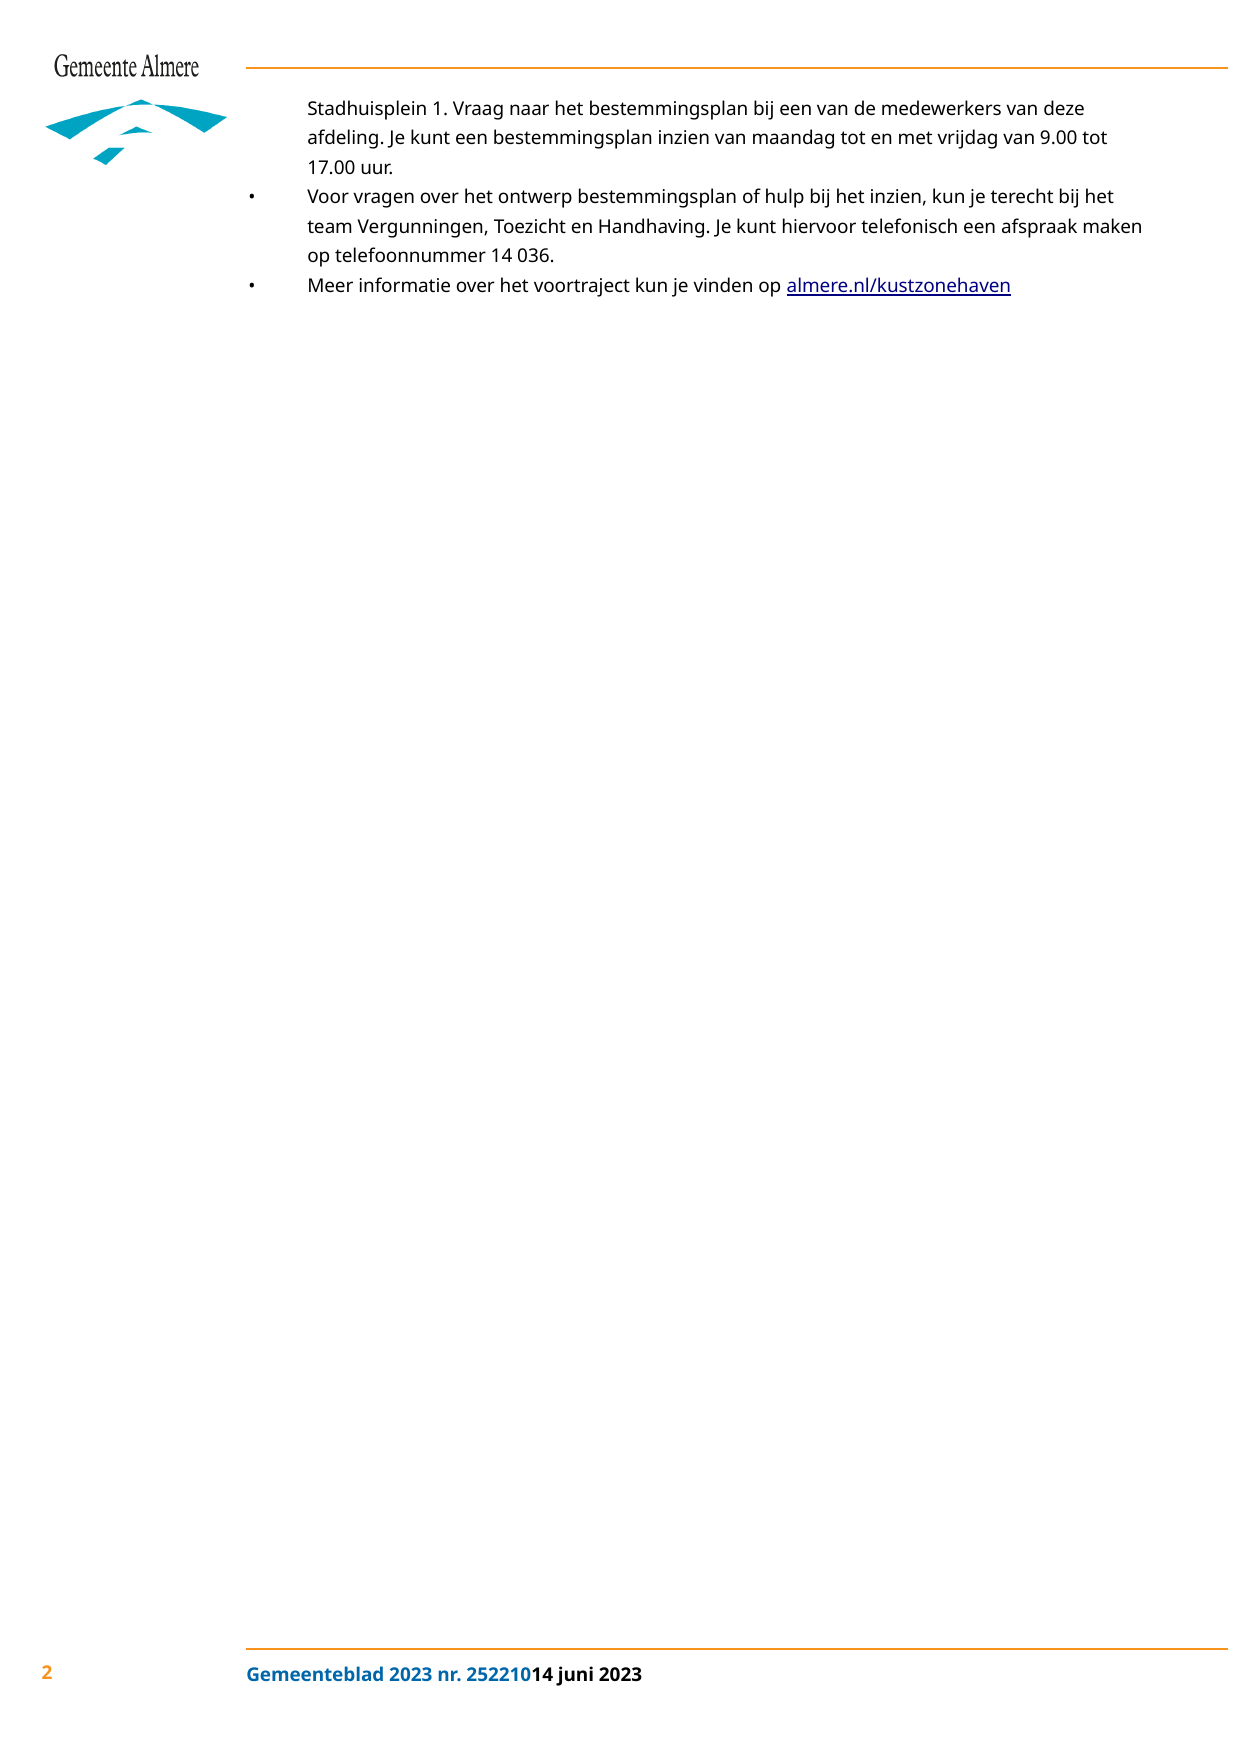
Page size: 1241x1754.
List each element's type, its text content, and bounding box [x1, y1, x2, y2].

list Stadhuisplein 1. Vraag naar het bestemmingsplan bij een van de medewerkers van deze afdeling. Je kunt een bestemmingsplan inzien van maandag tot en met vrijdag van 9.00 tot 17.00 uur. [248, 95, 1152, 180]
list Voor vragen over het ontwerp bestemmingsplan of hulp bij het inzien, kun je terecht bij het team Vergunningen, Toezicht en Handhaving. Je kunt hiervoor telefonisch een afspraak maken op telefoonnummer 14 036. [248, 183, 1152, 268]
list Meer informatie over het voortraject kun je vinden op almere.nl/kustzonehaven [248, 272, 1152, 298]
picture [41, 47, 231, 172]
